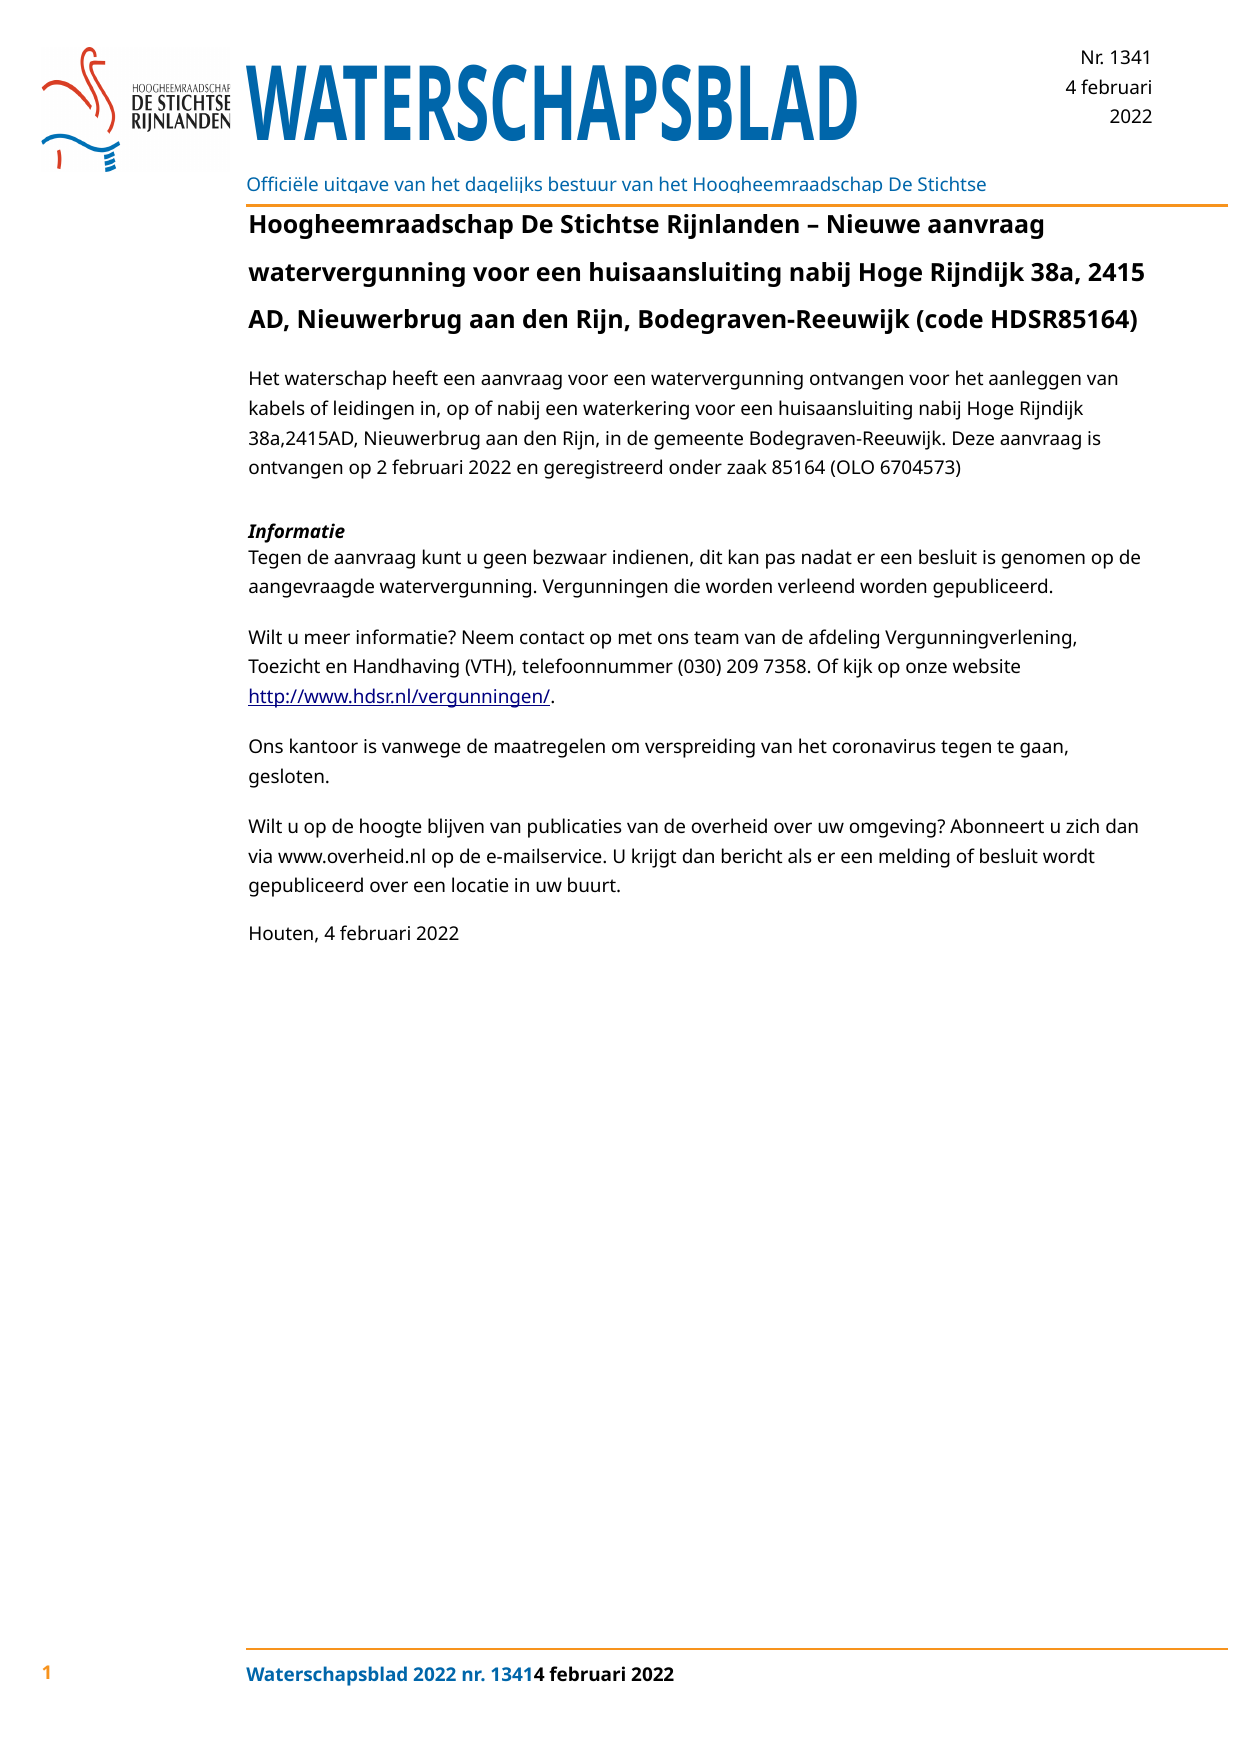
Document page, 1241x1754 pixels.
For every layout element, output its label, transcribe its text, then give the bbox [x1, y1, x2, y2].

text Wilt u op de hoogte blijven van publicaties van de overheid over uw omgeving? Abonneert u zich dan via www.overheid.nl op de e-mailservice. U krijgt dan bericht als er een melding of besluit wordt gepubliceerd over een locatie in uw buurt. [248, 813, 1152, 898]
text Ons kantoor is vanwege de maatregelen om verspreiding van het coronavirus tegen te gaan, gesloten. [248, 733, 1152, 789]
text Houten, 4 februari 2022 [248, 921, 1152, 946]
text Wilt u meer informatie? Neem contact op met ons team van de afdeling Vergunningverlening, Toezicht en Handhaving (VTH), telefoonnummer (030) 209 7358. Of kijk op onze website http://www.hdsr.nl/vergunningen/. [248, 624, 1152, 709]
text Tegen de aanvraag kunt u geen bezwaar indienen, dit kan pas nadat er een besluit is genomen op de aangevraagde watervergunning. Vergunningen die worden verleend worden gepubliceerd. [248, 544, 1152, 599]
text Hoogheemraadschap De Stichtse Rijnlanden – Nieuwe aanvraag watervergunning voor een huisaansluiting nabij Hoge Rijndijk 38a, 2415 AD, Nieuwerbrug aan den Rijn, Bodegraven-Reeuwijk (code HDSR85164) [248, 207, 1152, 336]
text Het waterschap heeft een aanvraag voor een watervergunning ontvangen voor het aanleggen van kabels of leidingen in, op of nabij een waterkering voor een huisaansluiting nabij Hoge Rijndijk 38a,2415AD, Nieuwerbrug aan den Rijn, in de gemeente Bodegraven-Reeuwijk. Deze aanvraag is ontvangen op 2 februari 2022 en geregistreerd onder zaak 85164 (OLO 6704573) [248, 366, 1152, 480]
text Informatie [248, 518, 1152, 544]
picture [41, 47, 231, 172]
